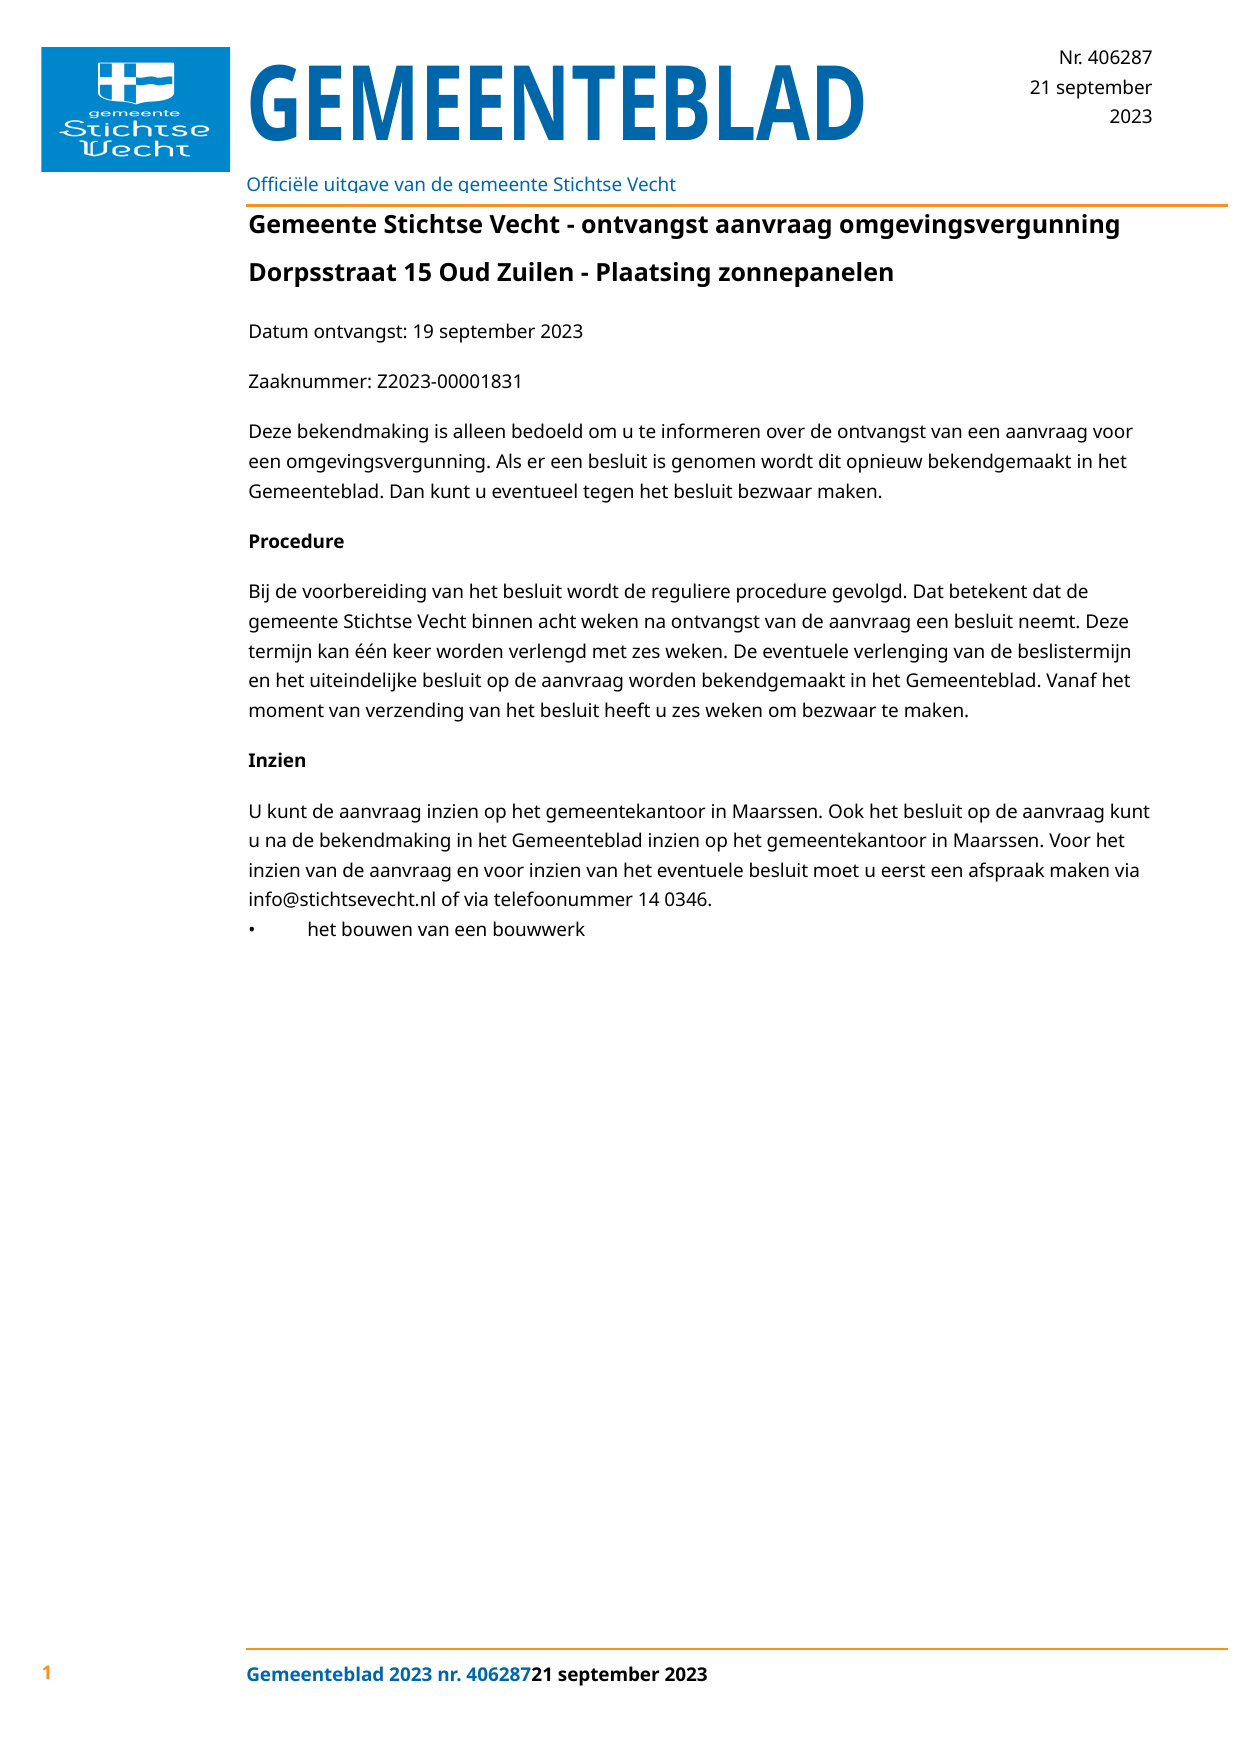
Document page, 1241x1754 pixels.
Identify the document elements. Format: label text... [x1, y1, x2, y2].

picture [99, 63, 135, 101]
text Bij de voorbereiding van het besluit wordt de reguliere procedure gevolgd. Dat betekent dat de gemeente Stichtse Vecht binnen acht weken na ontvangst van de aanvraag een besluit neemt. Deze termijn kan één keer worden verlengd met zes weken. De eventuele verlenging van de beslistermijn en het uiteindelijke besluit op de aanvraag worden bekendgemaakt in het Gemeenteblad. Vanaf het moment van verzending van het besluit heeft u zes weken om bezwaar te maken. [248, 579, 1152, 723]
text Datum ontvangst: 19 september 2023 [248, 318, 1152, 344]
text Gemeente Stichtse Vecht - ontvangst aanvraag omgevingsvergunning Dorpsstraat 15 Oud Zuilen - Plaatsing zonnepanelen [248, 207, 1152, 288]
picture [137, 63, 174, 103]
text Inzien [248, 747, 1152, 773]
list het bouwen van een bouwwerk [248, 916, 1152, 942]
text Deze bekendmaking is alleen bedoeld om u te informeren over de ontvangst van een aanvraag voor een omgevingsvergunning. Als er een besluit is genomen wordt dit opnieuw bekendgemaakt in het Gemeenteblad. Dan kunt u eventueel tegen het besluit bezwaar maken. [248, 419, 1152, 504]
text U kunt de aanvraag inzien op het gemeentekantoor in Maarssen. Ook het besluit op de aanvraag kunt u na de bekendmaking in het Gemeenteblad inzien op het gemeentekantoor in Maarssen. Voor het inzien van de aanvraag en voor inzien van het eventuele besluit moet u eerst een afspraak maken via info@stichtsevecht.nl of via telefoonummer 14 0346. [248, 798, 1152, 912]
text Zaaknummer: Z2023-00001831 [248, 368, 1152, 394]
text Procedure [248, 528, 1152, 554]
